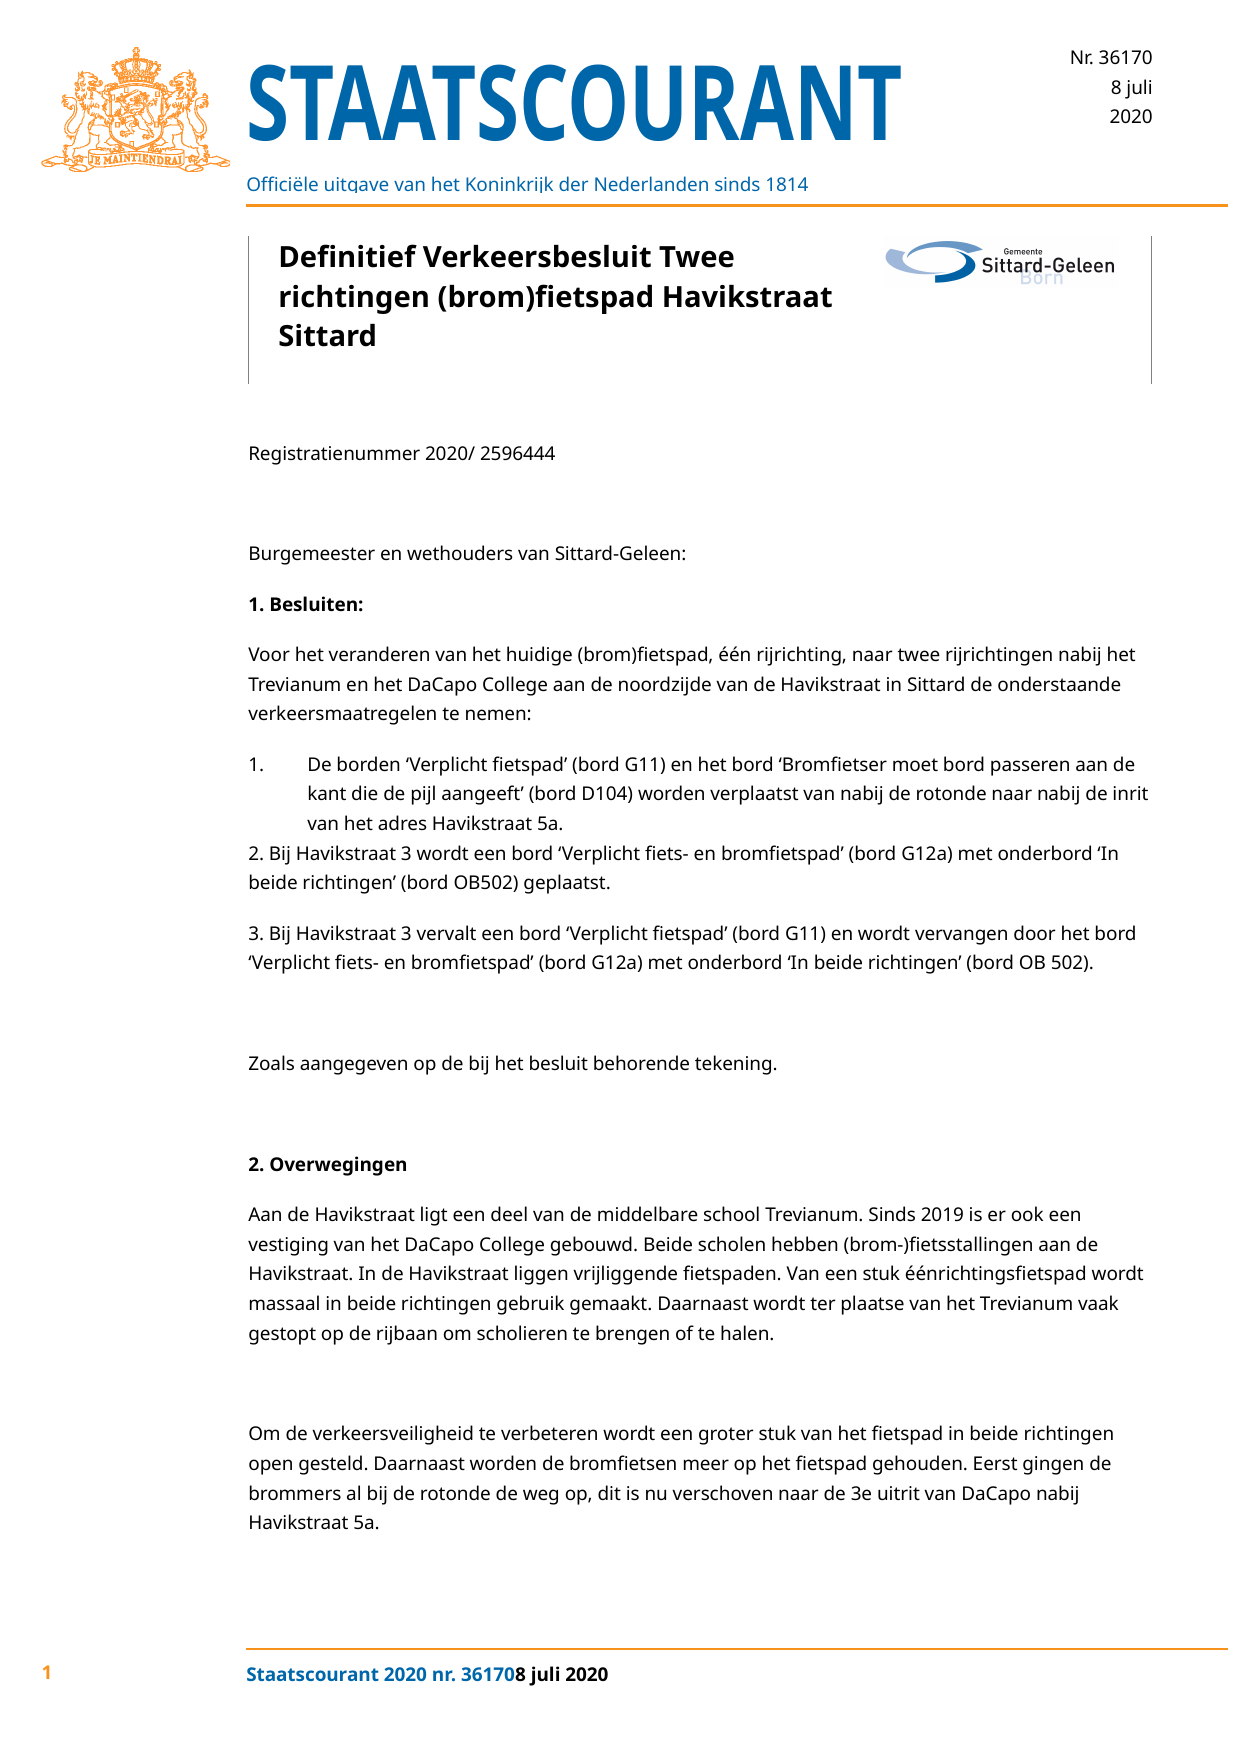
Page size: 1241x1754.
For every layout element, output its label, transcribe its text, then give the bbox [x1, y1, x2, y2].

text 2. Overwegingen [248, 1151, 1152, 1177]
text Voor het veranderen van het huidige (brom)fietspad, één rijrichting, naar twee rijrichtingen nabij het Trevianum en het DaCapo College aan de noordzijde van de Havikstraat in Sittard de onderstaande verkeersmaatregelen te nemen: [248, 641, 1152, 726]
text Registratienummer 2020/ 2596444 [248, 440, 1152, 465]
list De borden ‘Verplicht fietspad’ (bord G11) en het bord ‘Bromfietser moet bord passeren aan de kant die de pijl aangeeft’ (bord D104) worden verplaatst van nabij de rotonde naar nabij de inrit van het adres Havikstraat 5a. [248, 751, 1152, 836]
picture [41, 47, 231, 172]
text Burgemeester en wethouders van Sittard-Geleen: [248, 541, 1152, 566]
text 2. Bij Havikstraat 3 wordt een bord ‘Verplicht fiets- en bromfietspad’ (bord G12a) met onderbord ‘In beide richtingen’ (bord OB502) geplaatst. [248, 840, 1152, 895]
text Zoals aangegeven op de bij het besluit behorende tekening. [248, 1050, 1152, 1076]
text 3. Bij Havikstraat 3 vervalt een bord ‘Verplicht fietspad’ (bord G11) en wordt vervangen door het bord ‘Verplicht fiets- en bromfietspad’ (bord G12a) met onderbord ‘In beide richtingen’ (bord OB 502). [248, 920, 1152, 975]
text Om de verkeersveiligheid te verbeteren wordt een groter stuk van het fietspad in beide richtingen open gesteld. Daarnaast worden de bromfietsen meer op het fietspad gehouden. Eerst gingen de brommers al bij de rotonde de weg op, dit is nu verschoven naar de 3e uitrit van DaCapo nabij Havikstraat 5a. [248, 1421, 1152, 1535]
table_header [850, 236, 1151, 384]
text 1. Besluiten: [248, 591, 1152, 617]
picture [882, 236, 1119, 289]
table_header Definitief Verkeersbesluit Twee richtingen (brom)fietspad Havikstraat Sittard [249, 236, 850, 384]
text Aan de Havikstraat ligt een deel van de middelbare school Trevianum. Sinds 2019 is er ook een vestiging van het DaCapo College gebouwd. Beide scholen hebben (brom-)fietsstallingen aan de Havikstraat. In de Havikstraat liggen vrijliggende fietspaden. Van een stuk éénrichtingsfietspad wordt massaal in beide richtingen gebruik gemaakt. Daarnaast wordt ter plaatse van het Trevianum vaak gestopt op de rijbaan om scholieren te brengen of te halen. [248, 1201, 1152, 1345]
